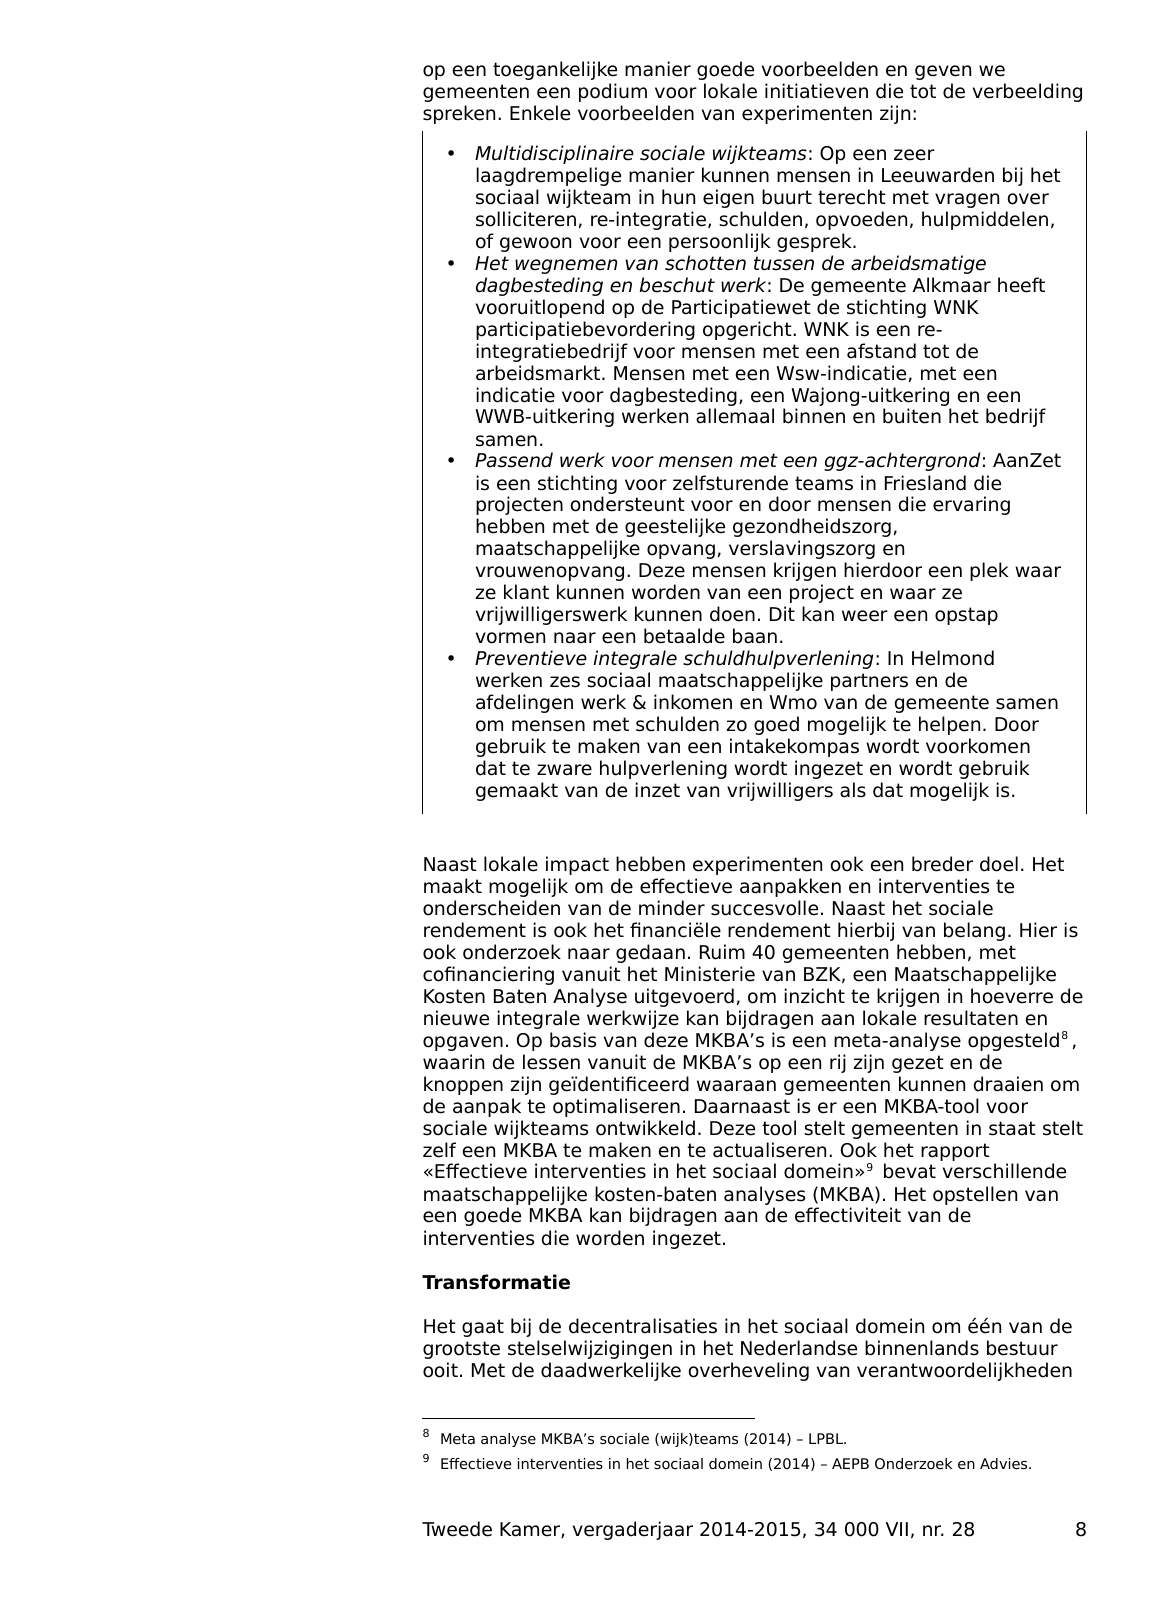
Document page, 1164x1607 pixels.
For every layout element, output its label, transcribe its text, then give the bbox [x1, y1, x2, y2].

text Het gaat bij de decentralisaties in het sociaal domein om één van de grootste stelselwijzigingen in het Nederlandse binnenlands bestuur ooit. Met de daadwerkelijke overheveling van verantwoordelijkheden [422, 1316, 1087, 1382]
text Naast lokale impact hebben experimenten ook een breder doel. Het maakt mogelijk om de effectieve aanpakken en interventies te onderscheiden van de minder succesvolle. Naast het sociale rendement is ook het financiële rendement hierbij van belang. Hier is ook onderzoek naar gedaan. Ruim 40 gemeenten hebben, met cofinanciering vanuit het Ministerie van BZK, een Maatschappelijke Kosten Baten Analyse uitgevoerd, om inzicht te krijgen in hoeverre de nieuwe integrale werkwijze kan bijdragen aan lokale resultaten en opgaven. Op basis van deze MKBA’s is een meta-analyse opgesteld, waarin de lessen vanuit de MKBA’s op een rij zijn gezet en de knoppen zijn geïdentificeerd waaraan gemeenten kunnen draaien om de aanpak te optimaliseren. Daarnaast is er een MKBA-tool voor sociale wijkteams ontwikkeld. Deze tool stelt gemeenten in staat stelt zelf een MKBA te maken en te actualiseren. Ook het rapport «Effectieve interventies in het sociaal domein» bevat verschillende maatschappelijke kosten-baten analyses (MKBA). Het opstellen van een goede MKBA kan bijdragen aan de effectiviteit van de interventies die worden ingezet. [422, 854, 1087, 1249]
table_header • Multidisciplinaire sociale wijkteams: Op een zeer laagdrempelige manier kunnen mensen in Leeuwarden bij het sociaal wijkteam in hun eigen buurt terecht met vragen over solliciteren, re-integratie, schulden, opvoeden, hulpmiddelen, of gewoon voor een persoonlijk gesprek. • Het wegnemen van schotten tussen de arbeidsmatige dagbesteding en beschut werk: De gemeente Alkmaar heeft vooruitlopend op de Participatiewet de stichting WNK participatiebevordering opgericht. WNK is een re-integratiebedrijf voor mensen met een afstand tot de arbeidsmarkt. Mensen met een Wsw-indicatie, met een indicatie voor dagbesteding, een Wajong-uitkering en een WWB-uitkering werken allemaal binnen en buiten het bedrijf samen. • Passend werk voor mensen met een ggz-achtergrond: AanZet is een stichting voor zelfsturende teams in Friesland die projecten ondersteunt voor en door mensen die ervaring hebben met de geestelijke gezondheidszorg, maatschappelijke opvang, verslavingszorg en vrouwenopvang. Deze mensen krijgen hierdoor een plek waar ze klant kunnen worden van een project en waar ze vrijwilligerswerk kunnen doen. Dit kan weer een opstap vormen naar een betaalde baan. • Preventieve integrale schuldhulpverlening: In Helmond werken zes sociaal maatschappelijke partners en de afdelingen werk & inkomen en Wmo van de gemeente samen om mensen met schulden zo goed mogelijk te helpen. Door gebruik te maken van een intakekompas wordt voorkomen dat te zware hulpverlening wordt ingezet en wordt gebruik gemaakt van de inzet van vrijwilligers als dat mogelijk is. [423, 131, 1086, 814]
text op een toegankelijke manier goede voorbeelden en geven we gemeenten een podium voor lokale initiatieven die tot de verbeelding spreken. Enkele voorbeelden van experimenten zijn: [422, 59, 1087, 125]
subtitle Transformatie [422, 1272, 1087, 1293]
text Meta analyse MKBA’s sociale (wijk)teams (2014) – LPBL. [422, 1427, 1087, 1449]
text Effectieve interventies in het sociaal domein (2014) – AEPB Onderzoek en Advies. [422, 1452, 1087, 1474]
